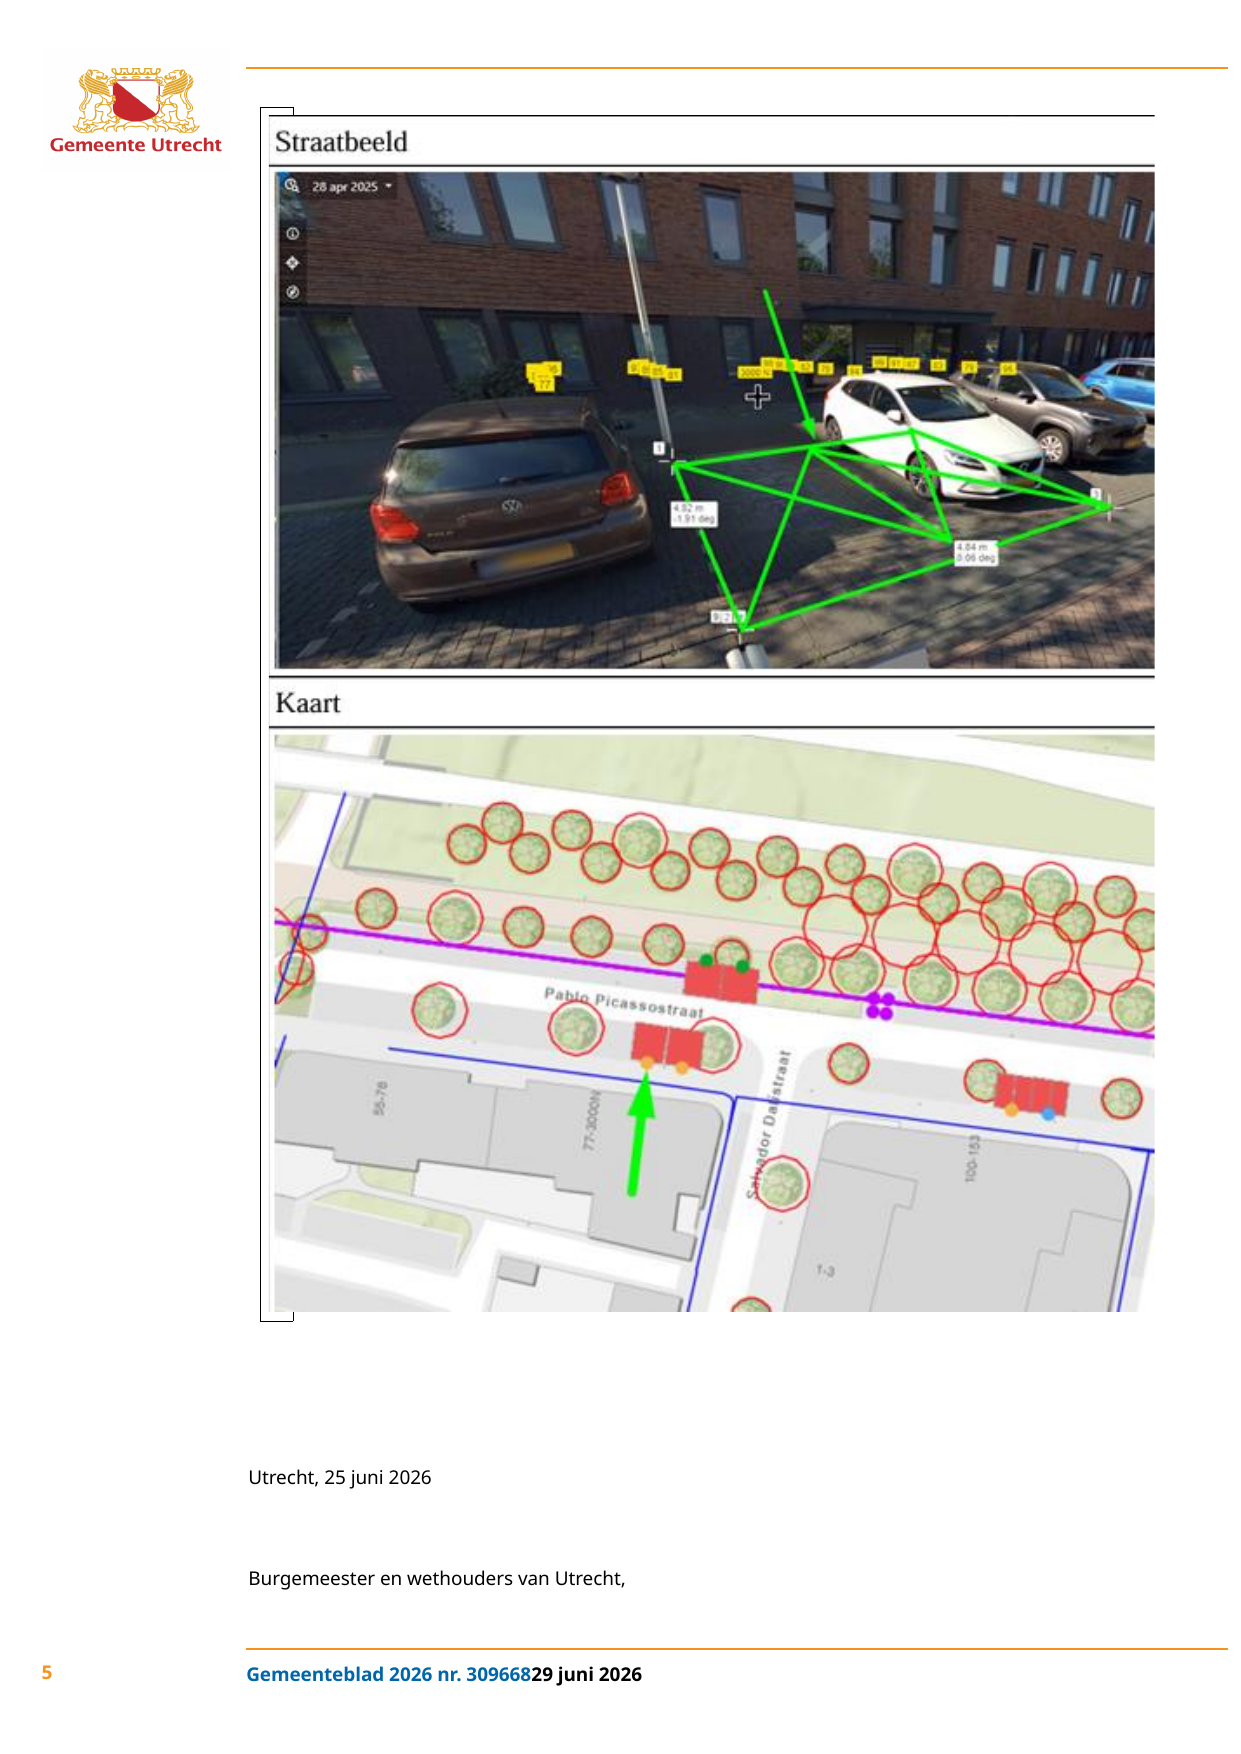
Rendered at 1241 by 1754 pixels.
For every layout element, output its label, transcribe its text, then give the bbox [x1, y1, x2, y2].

text Burgemeester en wethouders van Utrecht, [248, 1565, 1152, 1591]
text Utrecht, 25 juni 2026 [248, 1464, 1152, 1490]
picture [268, 115, 1155, 1312]
picture [41, 47, 231, 172]
